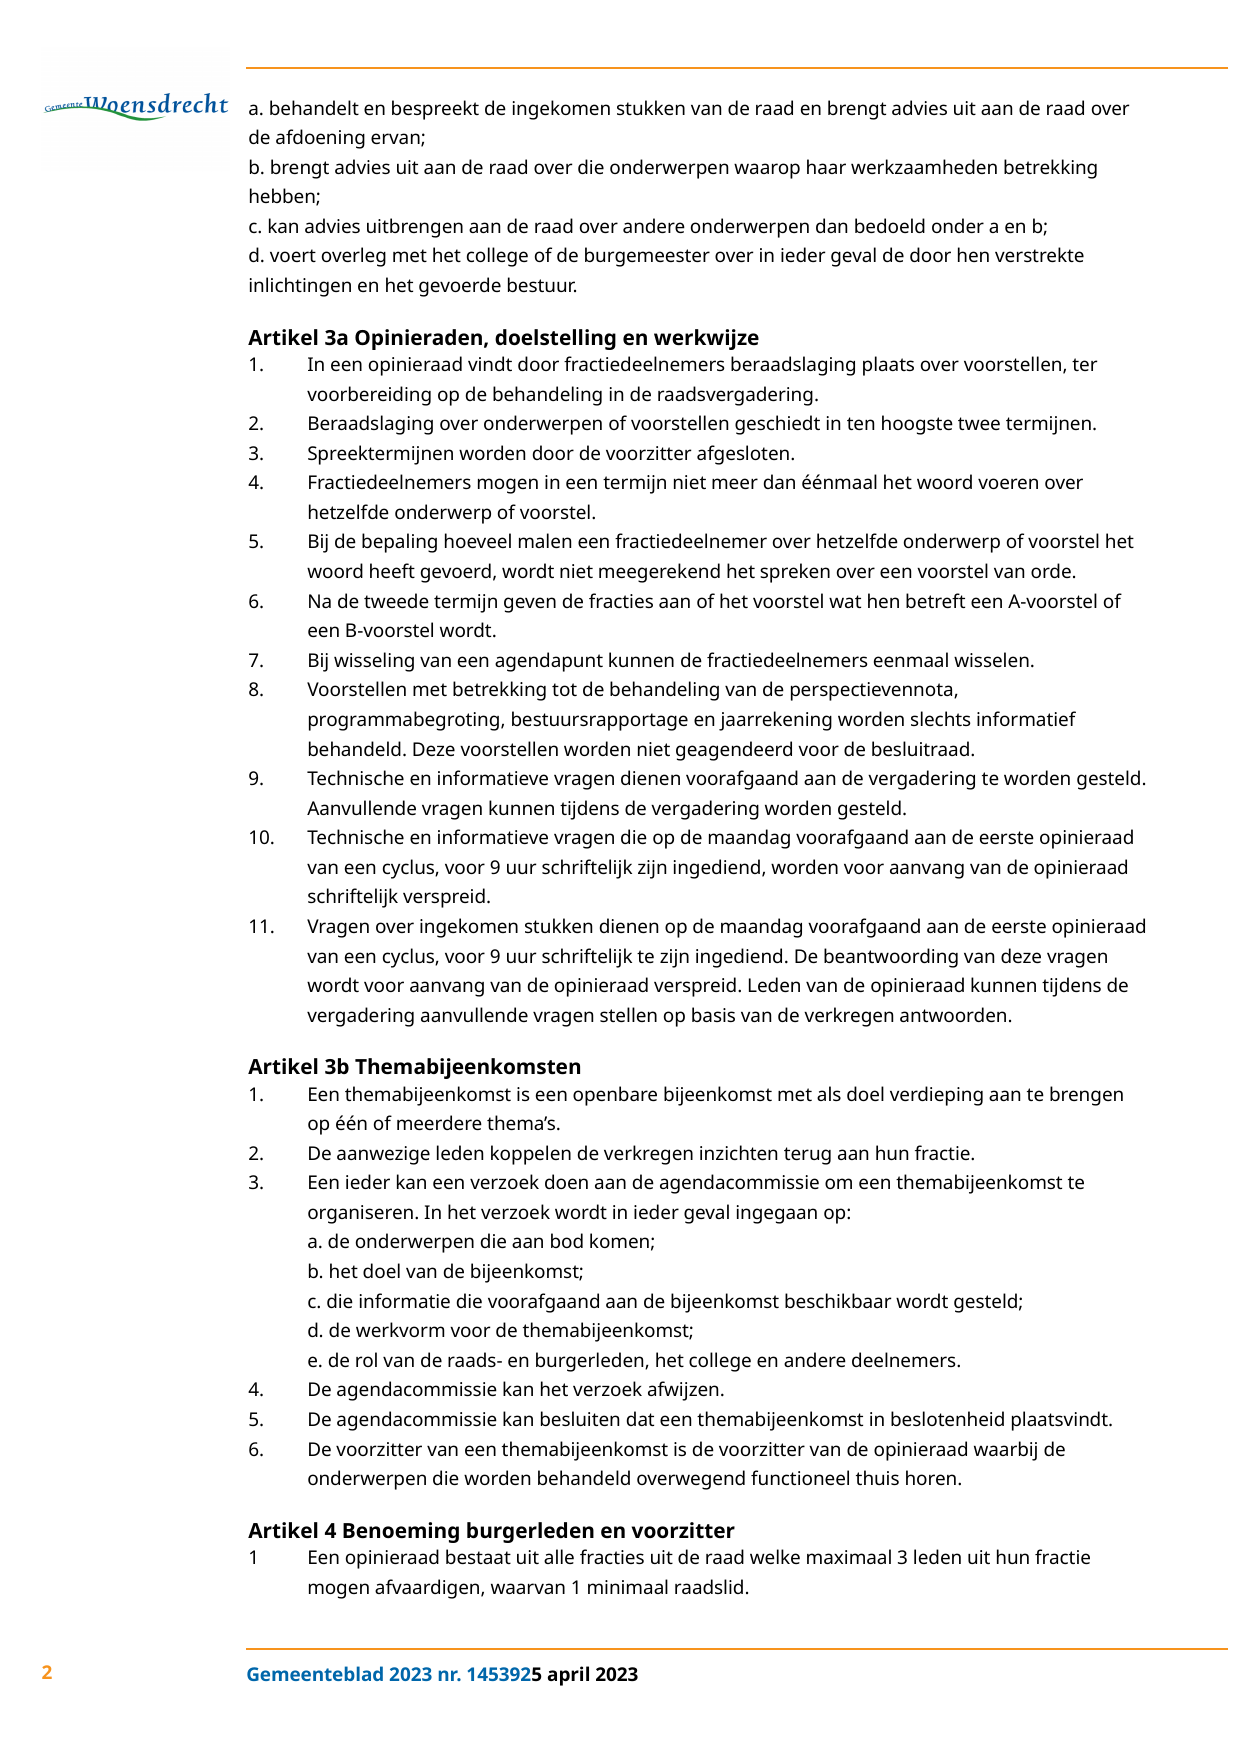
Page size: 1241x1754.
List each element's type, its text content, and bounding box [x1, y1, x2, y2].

list Beraadslaging over onderwerpen of voorstellen geschiedt in ten hoogste twee termijnen. [248, 410, 1152, 436]
list Vragen over ingekomen stukken dienen op de maandag voorafgaand aan de eerste opinieraad van een cyclus, voor 9 uur schriftelijk te zijn ingediend. De beantwoording van deze vragen wordt voor aanvang van de opinieraad verspreid. Leden van de opinieraad kunnen tijdens de vergadering aanvullende vragen stellen op basis van de verkregen antwoorden. [248, 913, 1152, 1028]
text Artikel 4 Benoeming burgerleden en voorzitter [248, 1516, 1152, 1544]
list b. het doel van de bijeenkomst; [248, 1258, 1152, 1284]
list De aanwezige leden koppelen de verkregen inzichten terug aan hun fractie. [248, 1140, 1152, 1166]
text Artikel 3a Opinieraden, doelstelling en werkwijze [248, 323, 1152, 351]
list Technische en informatieve vragen die op de maandag voorafgaand aan de eerste opinieraad van een cyclus, voor 9 uur schriftelijk zijn ingediend, worden voor aanvang van de opinieraad schriftelijk verspreid. [248, 824, 1152, 909]
list Spreektermijnen worden door de voorzitter afgesloten. [248, 440, 1152, 466]
list Technische en informatieve vragen dienen voorafgaand aan de vergadering te worden gesteld. Aanvullende vragen kunnen tijdens de vergadering worden gesteld. [248, 765, 1152, 821]
list c. die informatie die voorafgaand aan de bijeenkomst beschikbaar wordt gesteld; [248, 1288, 1152, 1314]
picture [41, 47, 231, 172]
text a. behandelt en bespreekt de ingekomen stukken van de raad en brengt advies uit aan de raad over de afdoening ervan; [248, 95, 1152, 150]
text c. kan advies uitbrengen aan de raad over andere onderwerpen dan bedoeld onder a en b; [248, 213, 1152, 239]
list Een ieder kan een verzoek doen aan de agendacommissie om een themabijeenkomst te organiseren. In het verzoek wordt in ieder geval ingegaan op: [248, 1169, 1152, 1225]
list Bij wisseling van een agendapunt kunnen de fractiedeelnemers eenmaal wisselen. [248, 647, 1152, 673]
text d. voert overleg met het college of de burgemeester over in ieder geval de door hen verstrekte inlichtingen en het gevoerde bestuur. [248, 243, 1152, 298]
list a. de onderwerpen die aan bod komen; [248, 1229, 1152, 1254]
list De agendacommissie kan besluiten dat een themabijeenkomst in beslotenheid plaatsvindt. [248, 1406, 1152, 1432]
list Na de tweede termijn geven de fracties aan of het voorstel wat hen betreft een A-voorstel of een B-voorstel wordt. [248, 588, 1152, 643]
list Bij de bepaling hoeveel malen een fractiedeelnemer over hetzelfde onderwerp of voorstel het woord heeft gevoerd, wordt niet meegerekend het spreken over een voorstel van orde. [248, 529, 1152, 584]
list In een opinieraad vindt door fractiedeelnemers beraadslaging plaats over voorstellen, ter voorbereiding op de behandeling in de raadsvergadering. [248, 351, 1152, 406]
list e. de rol van de raads- en burgerleden, het college en andere deelnemers. [248, 1347, 1152, 1373]
list Een opinieraad bestaat uit alle fracties uit de raad welke maximaal 3 leden uit hun fractie mogen afvaardigen, waarvan 1 minimaal raadslid. [248, 1544, 1152, 1599]
list De voorzitter van een themabijeenkomst is de voorzitter van de opinieraad waarbij de onderwerpen die worden behandeld overwegend functioneel thuis horen. [248, 1436, 1152, 1491]
text Artikel 3b Themabijeenkomsten [248, 1052, 1152, 1081]
text b. brengt advies uit aan de raad over die onderwerpen waarop haar werkzaamheden betrekking hebben; [248, 154, 1152, 209]
list De agendacommissie kan het verzoek afwijzen. [248, 1377, 1152, 1402]
list Voorstellen met betrekking tot de behandeling van de perspectievennota, programmabegroting, bestuursrapportage en jaarrekening worden slechts informatief behandeld. Deze voorstellen worden niet geagendeerd voor de besluitraad. [248, 677, 1152, 761]
list Een themabijeenkomst is een openbare bijeenkomst met als doel verdieping aan te brengen op één of meerdere thema’s. [248, 1081, 1152, 1136]
list Fractiedeelnemers mogen in een termijn niet meer dan éénmaal het woord voeren over hetzelfde onderwerp of voorstel. [248, 469, 1152, 525]
list d. de werkvorm voor de themabijeenkomst; [248, 1317, 1152, 1343]
